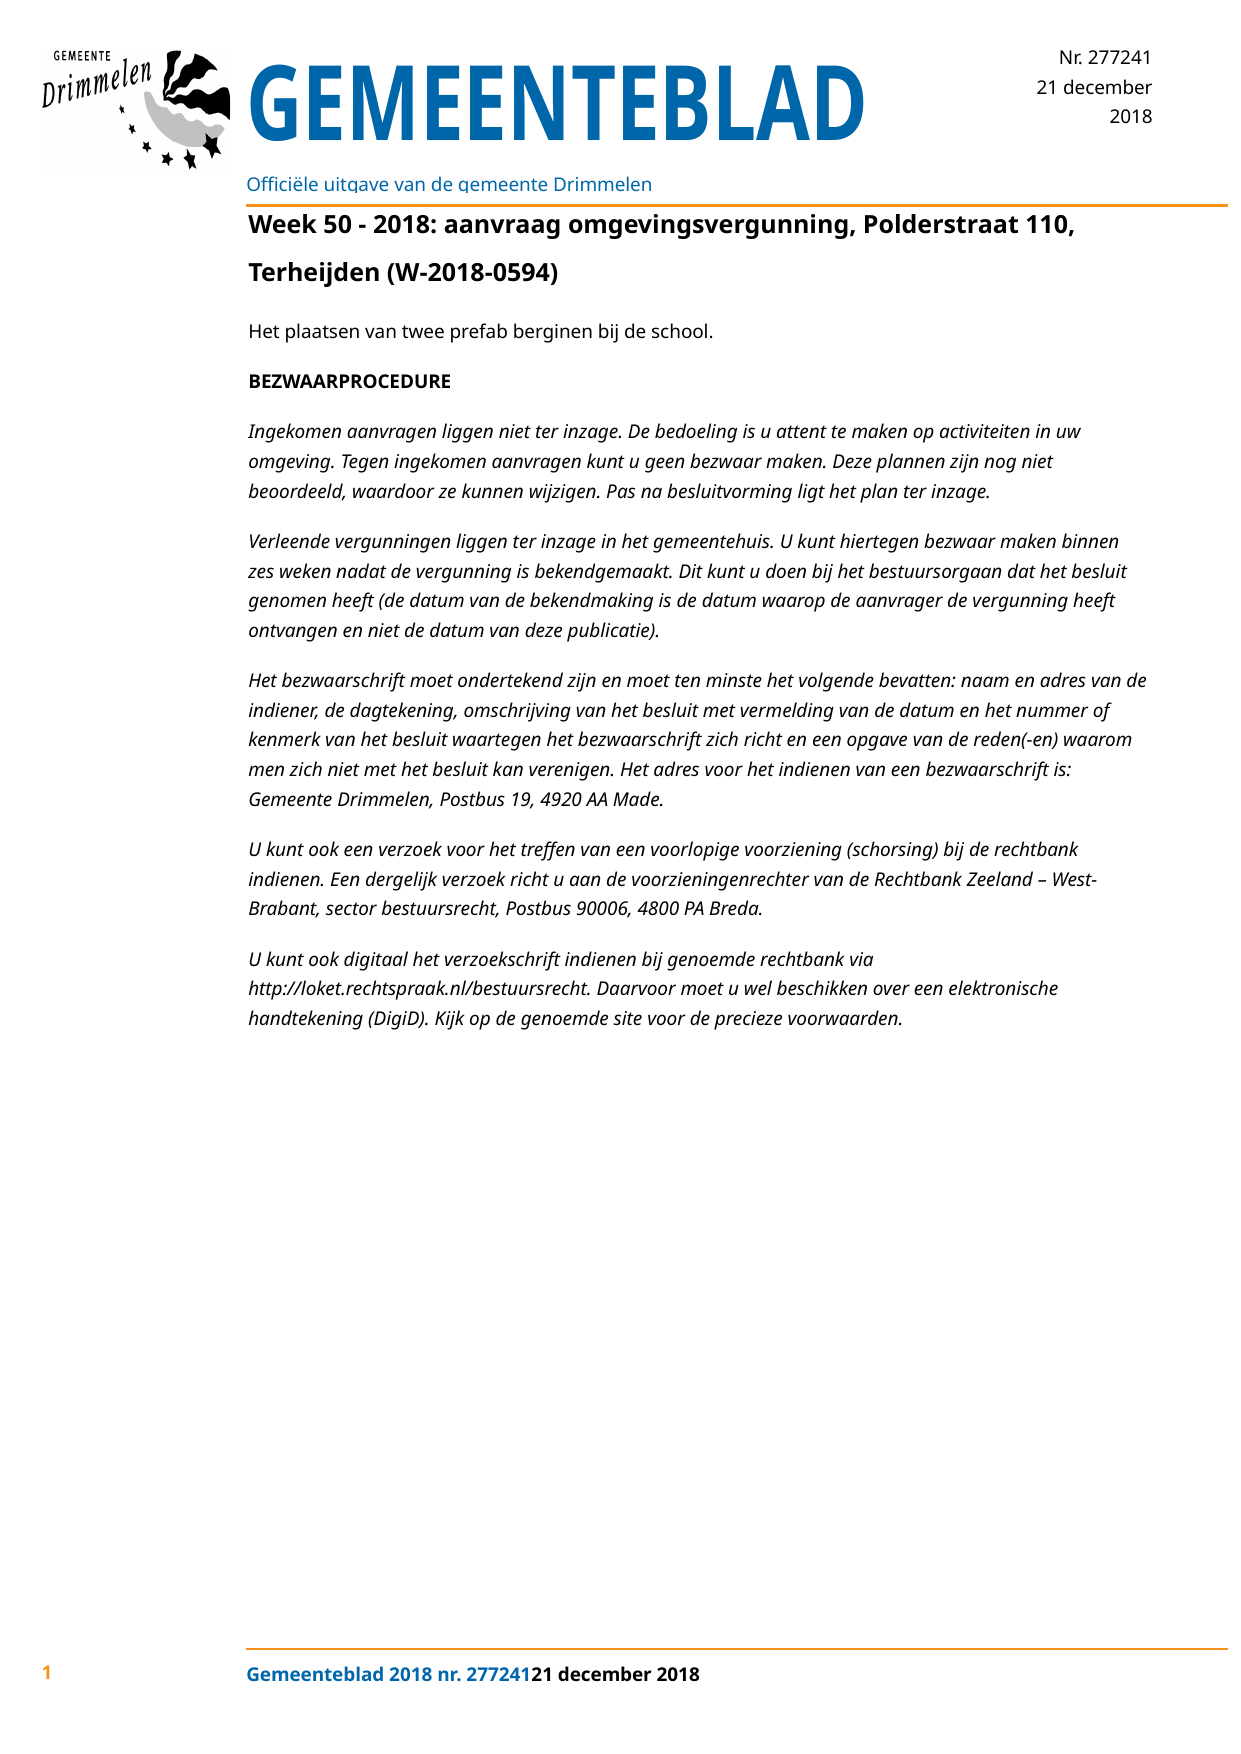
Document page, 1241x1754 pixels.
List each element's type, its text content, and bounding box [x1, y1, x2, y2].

text U kunt ook een verzoek voor het treffen van een voorlopige voorziening (schorsing) bij de rechtbank indienen. Een dergelijk verzoek richt u aan de voorzieningenrechter van de Rechtbank Zeeland – West-Brabant, sector bestuursrecht, Postbus 90006, 4800 PA Breda. [248, 836, 1152, 921]
text U kunt ook digitaal het verzoekschrift indienen bij genoemde rechtbank via http://loket.rechtspraak.nl/bestuursrecht. Daarvoor moet u wel beschikken over een elektronische handtekening (DigiD). Kijk op de genoemde site voor de precieze voorwaarden. [248, 946, 1152, 1031]
text Het plaatsen van twee prefab berginen bij de school. [248, 318, 1152, 344]
text Week 50 - 2018: aanvraag omgevingsvergunning, Polderstraat 110, Terheijden (W-2018-0594) [248, 207, 1152, 288]
text BEZWAARPROCEDURE [248, 368, 1152, 394]
text Het bezwaarschrift moet ondertekend zijn en moet ten minste het volgende bevatten: naam en adres van de indiener, de dagtekening, omschrijving van het besluit met vermelding van de datum en het nummer of kenmerk van het besluit waartegen het bezwaarschrift zich richt en een opgave van de reden(-en) waarom men zich niet met het besluit kan verenigen. Het adres voor het indienen van een bezwaarschrift is: Gemeente Drimmelen, Postbus 19, 4920 AA Made. [248, 667, 1152, 812]
text Ingekomen aanvragen liggen niet ter inzage. De bedoeling is u attent te maken op activiteiten in uw omgeving. Tegen ingekomen aanvragen kunt u geen bezwaar maken. Deze plannen zijn nog niet beoordeeld, waardoor ze kunnen wijzigen. Pas na besluitvorming ligt het plan ter inzage. [248, 419, 1152, 504]
text Verleende vergunningen liggen ter inzage in het gemeentehuis. U kunt hiertegen bezwaar maken binnen zes weken nadat de vergunning is bekendgemaakt. Dit kunt u doen bij het bestuursorgaan dat het besluit genomen heeft (de datum van de bekendmaking is de datum waarop de aanvrager de vergunning heeft ontvangen en niet de datum van deze publicatie). [248, 528, 1152, 643]
picture [41, 47, 231, 172]
